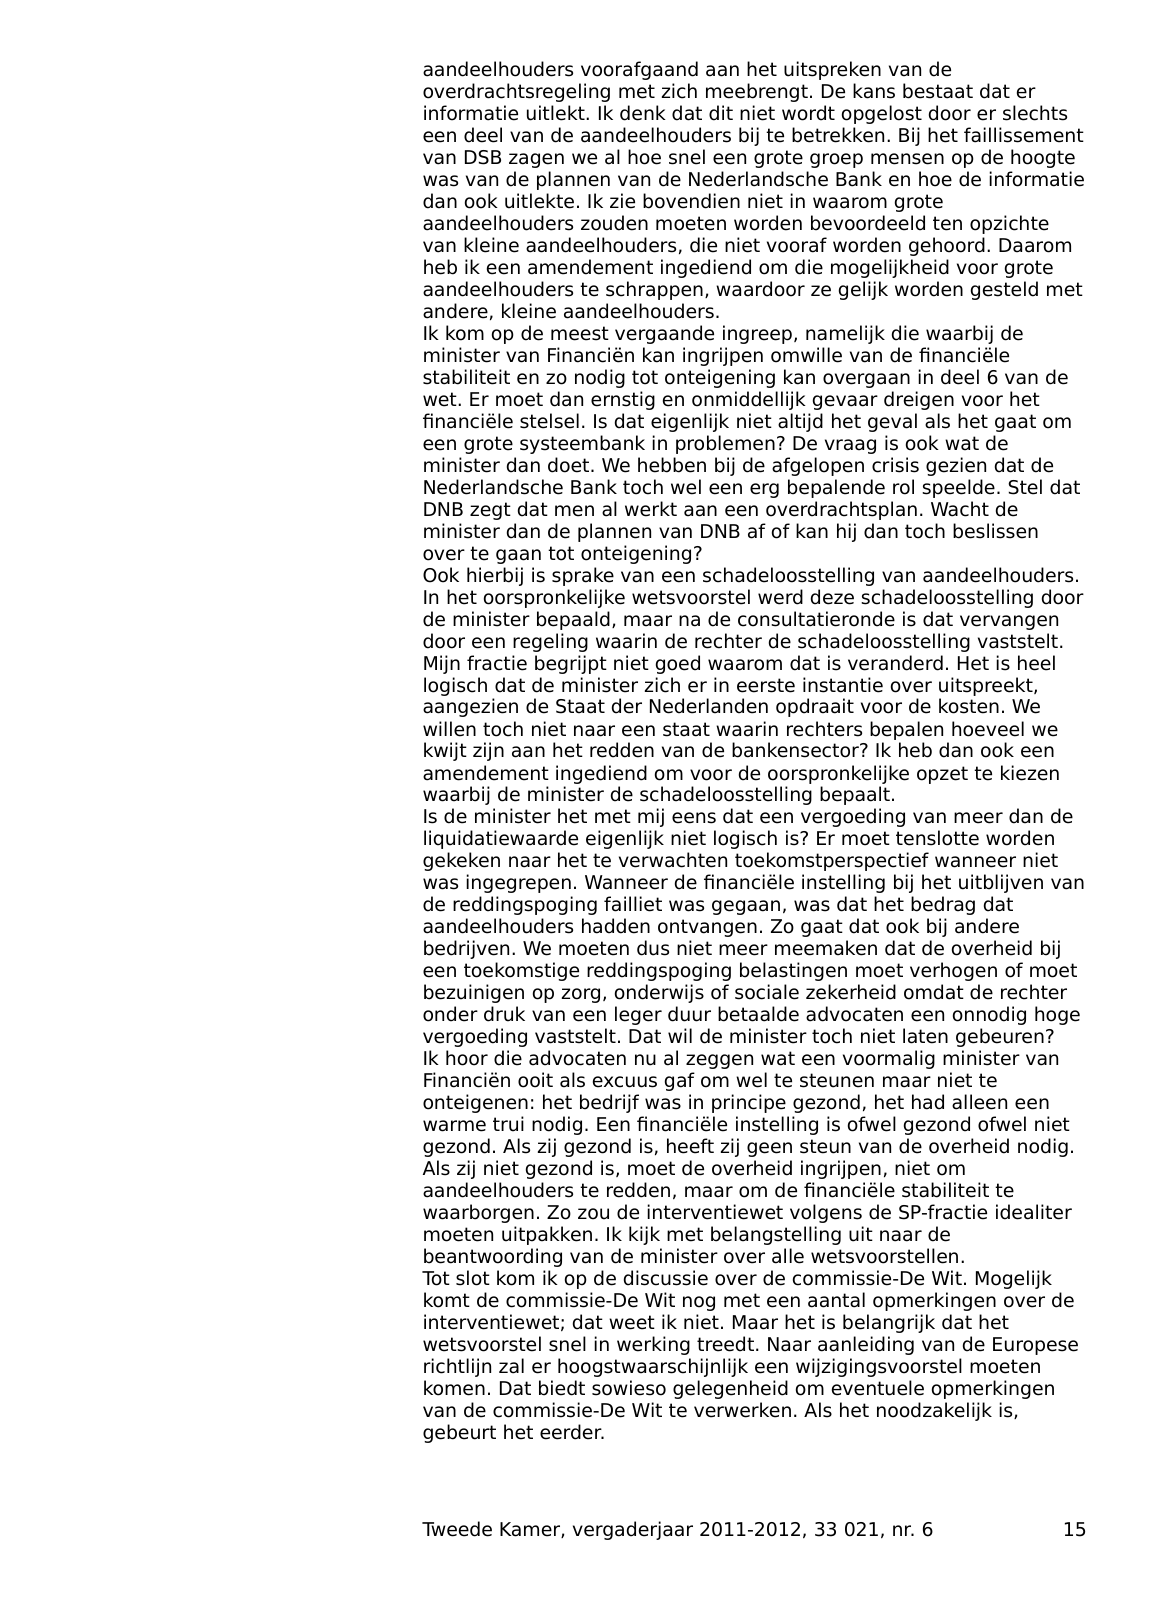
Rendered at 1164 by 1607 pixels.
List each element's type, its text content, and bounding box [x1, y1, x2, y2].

text Ook hierbij is sprake van een schadeloosstelling van aandeelhouders. In het oorspronkelijke wetsvoorstel werd deze schadeloosstelling door de minister bepaald, maar na de consultatieronde is dat vervangen door een regeling waarin de rechter de schadeloosstelling vaststelt. Mijn fractie begrijpt niet goed waarom dat is veranderd. Het is heel logisch dat de minister zich er in eerste instantie over uitspreekt, aangezien de Staat der Nederlanden opdraait voor de kosten. We willen toch niet naar een staat waarin rechters bepalen hoeveel we kwijt zijn aan het redden van de bankensector? Ik heb dan ook een amendement ingediend om voor de oorspronkelijke opzet te kiezen waarbij de minister de schadeloosstelling bepaalt. [422, 564, 1087, 806]
text Ik kom op de meest vergaande ingreep, namelijk die waarbij de minister van Financiën kan ingrijpen omwille van de financiële stabiliteit en zo nodig tot onteigening kan overgaan in deel 6 van de wet. Er moet dan ernstig en onmiddellijk gevaar dreigen voor het financiële stelsel. Is dat eigenlijk niet altijd het geval als het gaat om een grote systeembank in problemen? De vraag is ook wat de minister dan doet. We hebben bij de afgelopen crisis gezien dat de Nederlandsche Bank toch wel een erg bepalende rol speelde. Stel dat DNB zegt dat men al werkt aan een overdrachtsplan. Wacht de minister dan de plannen van DNB af of kan hij dan toch beslissen over te gaan tot onteigening? [422, 323, 1087, 564]
text Ik hoor die advocaten nu al zeggen wat een voormalig minister van Financiën ooit als excuus gaf om wel te steunen maar niet te onteigenen: het bedrijf was in principe gezond, het had alleen een warme trui nodig. Een financiële instelling is ofwel gezond ofwel niet gezond. Als zij gezond is, heeft zij geen steun van de overheid nodig. Als zij niet gezond is, moet de overheid ingrijpen, niet om aandeelhouders te redden, maar om de financiële stabiliteit te waarborgen. Zo zou de interventiewet volgens de SP-fractie idealiter moeten uitpakken. Ik kijk met belangstelling uit naar de beantwoording van de minister over alle wetsvoorstellen. [422, 1048, 1087, 1268]
text Is de minister het met mij eens dat een vergoeding van meer dan de liquidatiewaarde eigenlijk niet logisch is? Er moet tenslotte worden gekeken naar het te verwachten toekomstperspectief wanneer niet was ingegrepen. Wanneer de financiële instelling bij het uitblijven van de reddingspoging failliet was gegaan, was dat het bedrag dat aandeelhouders hadden ontvangen. Zo gaat dat ook bij andere bedrijven. We moeten dus niet meer meemaken dat de overheid bij een toekomstige reddingspoging belastingen moet verhogen of moet bezuinigen op zorg, onderwijs of sociale zekerheid omdat de rechter onder druk van een leger duur betaalde advocaten een onnodig hoge vergoeding vaststelt. Dat wil de minister toch niet laten gebeuren? [422, 806, 1087, 1048]
text Tot slot kom ik op de discussie over de commissie-De Wit. Mogelijk komt de commissie-De Wit nog met een aantal opmerkingen over de interventiewet; dat weet ik niet. Maar het is belangrijk dat het wetsvoorstel snel in werking treedt. Naar aanleiding van de Europese richtlijn zal er hoogstwaarschijnlijk een wijzigingsvoorstel moeten komen. Dat biedt sowieso gelegenheid om eventuele opmerkingen van de commissie-De Wit te verwerken. Als het noodzakelijk is, gebeurt het eerder. [422, 1268, 1087, 1444]
text aandeelhouders voorafgaand aan het uitspreken van de overdrachtsregeling met zich meebrengt. De kans bestaat dat er informatie uitlekt. Ik denk dat dit niet wordt opgelost door er slechts een deel van de aandeelhouders bij te betrekken. Bij het faillissement van DSB zagen we al hoe snel een grote groep mensen op de hoogte was van de plannen van de Nederlandsche Bank en hoe de informatie dan ook uitlekte. Ik zie bovendien niet in waarom grote aandeelhouders zouden moeten worden bevoordeeld ten opzichte van kleine aandeelhouders, die niet vooraf worden gehoord. Daarom heb ik een amendement ingediend om die mogelijkheid voor grote aandeelhouders te schrappen, waardoor ze gelijk worden gesteld met andere, kleine aandeelhouders. [422, 59, 1087, 323]
